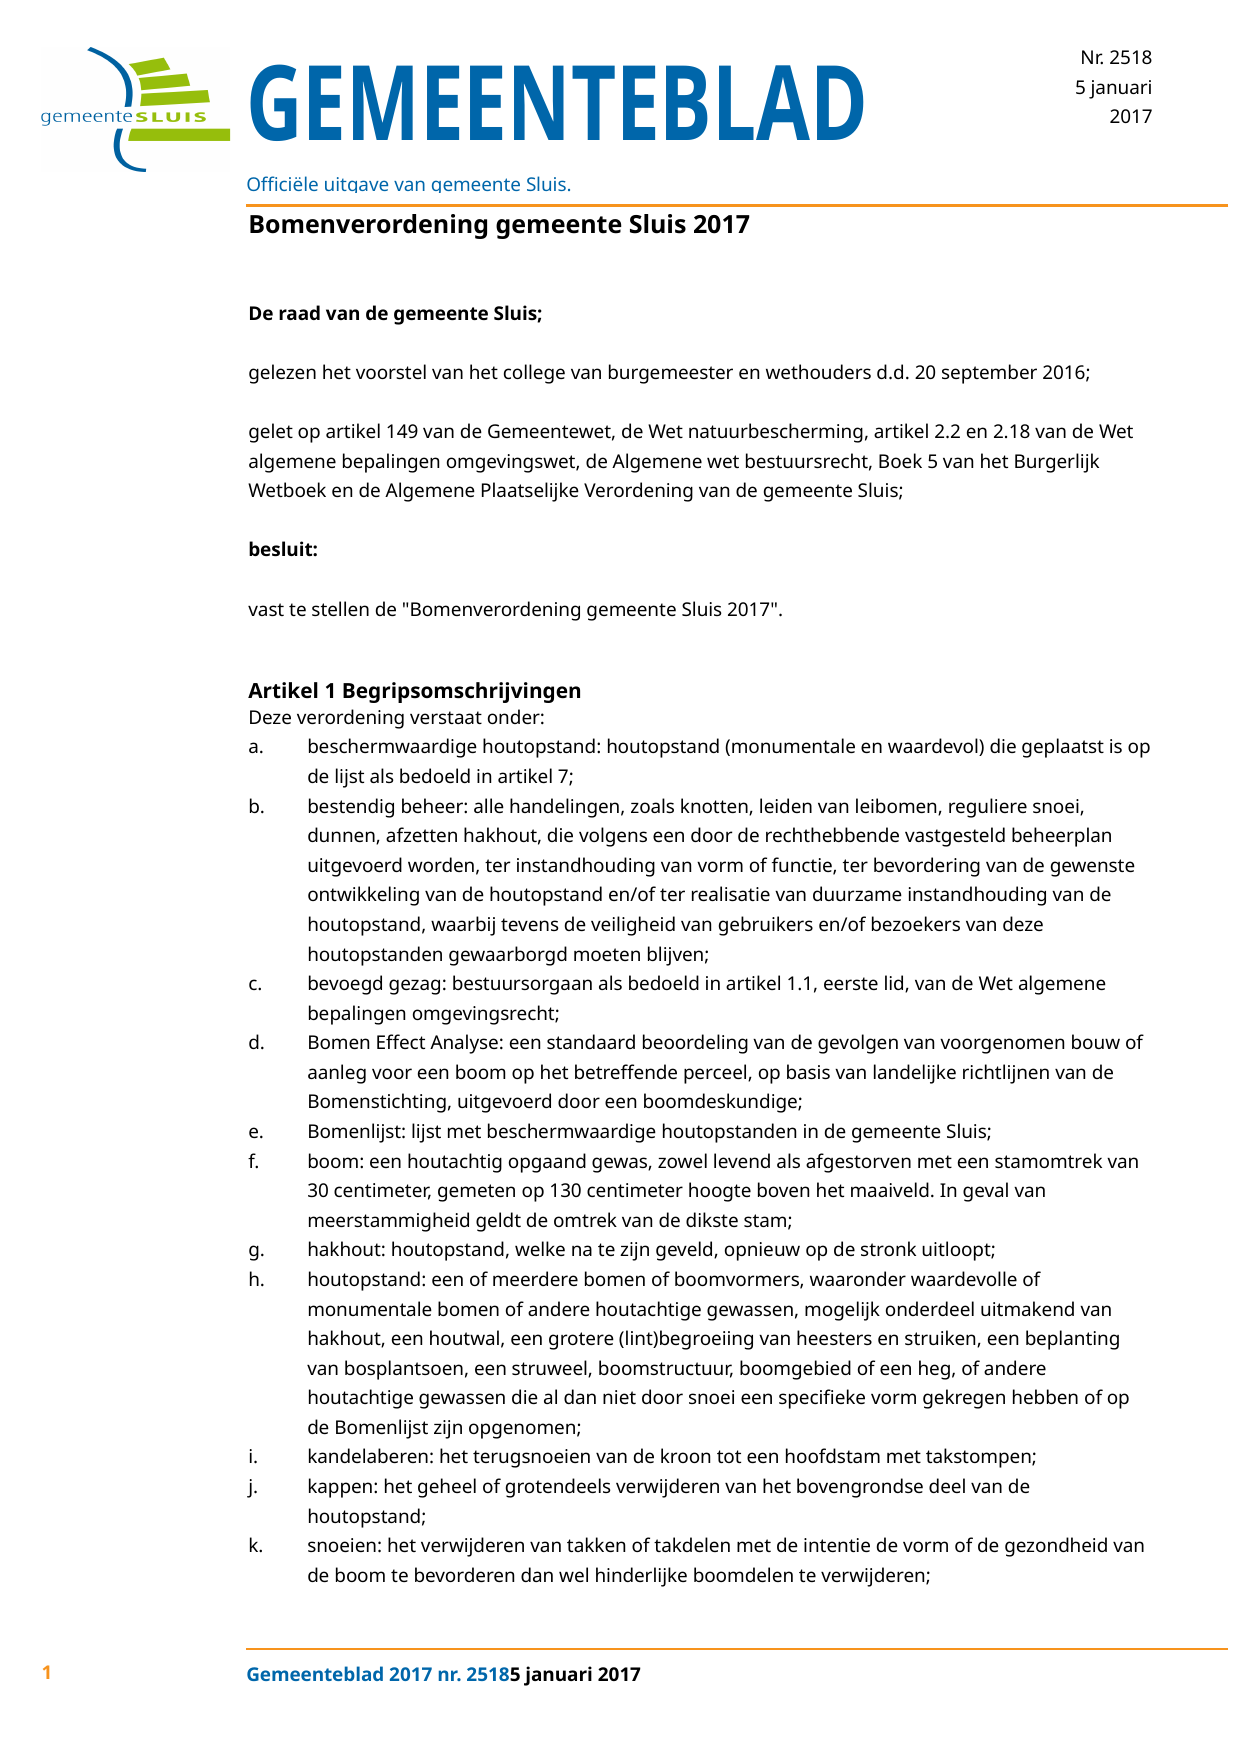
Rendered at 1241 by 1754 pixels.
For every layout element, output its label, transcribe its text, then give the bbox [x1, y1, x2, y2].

text gelet op artikel 149 van de Gemeentewet, de Wet natuurbescherming, artikel 2.2 en 2.18 van de Wet algemene bepalingen omgevingswet, de Algemene wet bestuursrecht, Boek 5 van het Burgerlijk Wetboek en de Algemene Plaatselijke Verordening van de gemeente Sluis; [248, 418, 1152, 503]
list kappen: het geheel of grotendeels verwijderen van het bovengrondse deel van de houtopstand; [248, 1473, 1152, 1529]
list bevoegd gezag: bestuursorgaan als bedoeld in artikel 1.1, eerste lid, van de Wet algemene bepalingen omgevingsrecht; [248, 970, 1152, 1026]
text De raad van de gemeente Sluis; [248, 300, 1152, 326]
list bestendig beheer: alle handelingen, zoals knotten, leiden van leibomen, reguliere snoei, dunnen, afzetten hakhout, die volgens een door de rechthebbende vastgesteld beheerplan uitgevoerd worden, ter instandhouding van vorm of functie, ter bevordering van de gewenste ontwikkeling van de houtopstand en/of ter realisatie van duurzame instandhouding van de houtopstand, waarbij tevens de veiligheid van gebruikers en/of bezoekers van deze houtopstanden gewaarborgd moeten blijven; [248, 793, 1152, 967]
text gelezen het voorstel van het college van burgemeester en wethouders d.d. 20 september 2016; [248, 359, 1152, 385]
list houtopstand: een of meerdere bomen of boomvormers, waaronder waardevolle of monumentale bomen of andere houtachtige gewassen, mogelijk onderdeel uitmakend van hakhout, een houtwal, een grotere (lint)begroeiing van heesters en struiken, een beplanting van bosplantsoen, een struweel, boomstructuur, boomgebied of een heg, of andere houtachtige gewassen die al dan niet door snoei een specifieke vorm gekregen hebben of op de Bomenlijst zijn opgenomen; [248, 1266, 1152, 1440]
list kandelaberen: het terugsnoeien van de kroon tot een hoofdstam met takstompen; [248, 1444, 1152, 1469]
list boom: een houtachtig opgaand gewas, zowel levend als afgestorven met een stamomtrek van 30 centimeter, gemeten op 130 centimeter hoogte boven het maaiveld. In geval van meerstammigheid geldt de omtrek van de dikste stam; [248, 1148, 1152, 1233]
text Bomenverordening gemeente Sluis 2017 [248, 207, 1152, 241]
text Artikel 1 Begripsomschrijvingen [248, 676, 1152, 704]
text vast te stellen de "Bomenverordening gemeente Sluis 2017". [248, 596, 1152, 621]
text besluit: [248, 537, 1152, 562]
list Bomen Effect Analyse: een standaard beoordeling van de gevolgen van voorgenomen bouw of aanleg voor een boom op het betreffende perceel, op basis van landelijke richtlijnen van de Bomenstichting, uitgevoerd door een boomdeskundige; [248, 1029, 1152, 1114]
list hakhout: houtopstand, welke na te zijn geveld, opnieuw op de stronk uitloopt; [248, 1237, 1152, 1262]
text Deze verordening verstaat onder: [248, 704, 1152, 730]
list beschermwaardige houtopstand: houtopstand (monumentale en waardevol) die geplaatst is op de lijst als bedoeld in artikel 7; [248, 734, 1152, 789]
list snoeien: het verwijderen van takken of takdelen met de intentie de vorm of de gezondheid van de boom te bevorderen dan wel hinderlijke boomdelen te verwijderen; [248, 1532, 1152, 1588]
picture [41, 47, 231, 172]
list Bomenlijst: lijst met beschermwaardige houtopstanden in de gemeente Sluis; [248, 1118, 1152, 1144]
